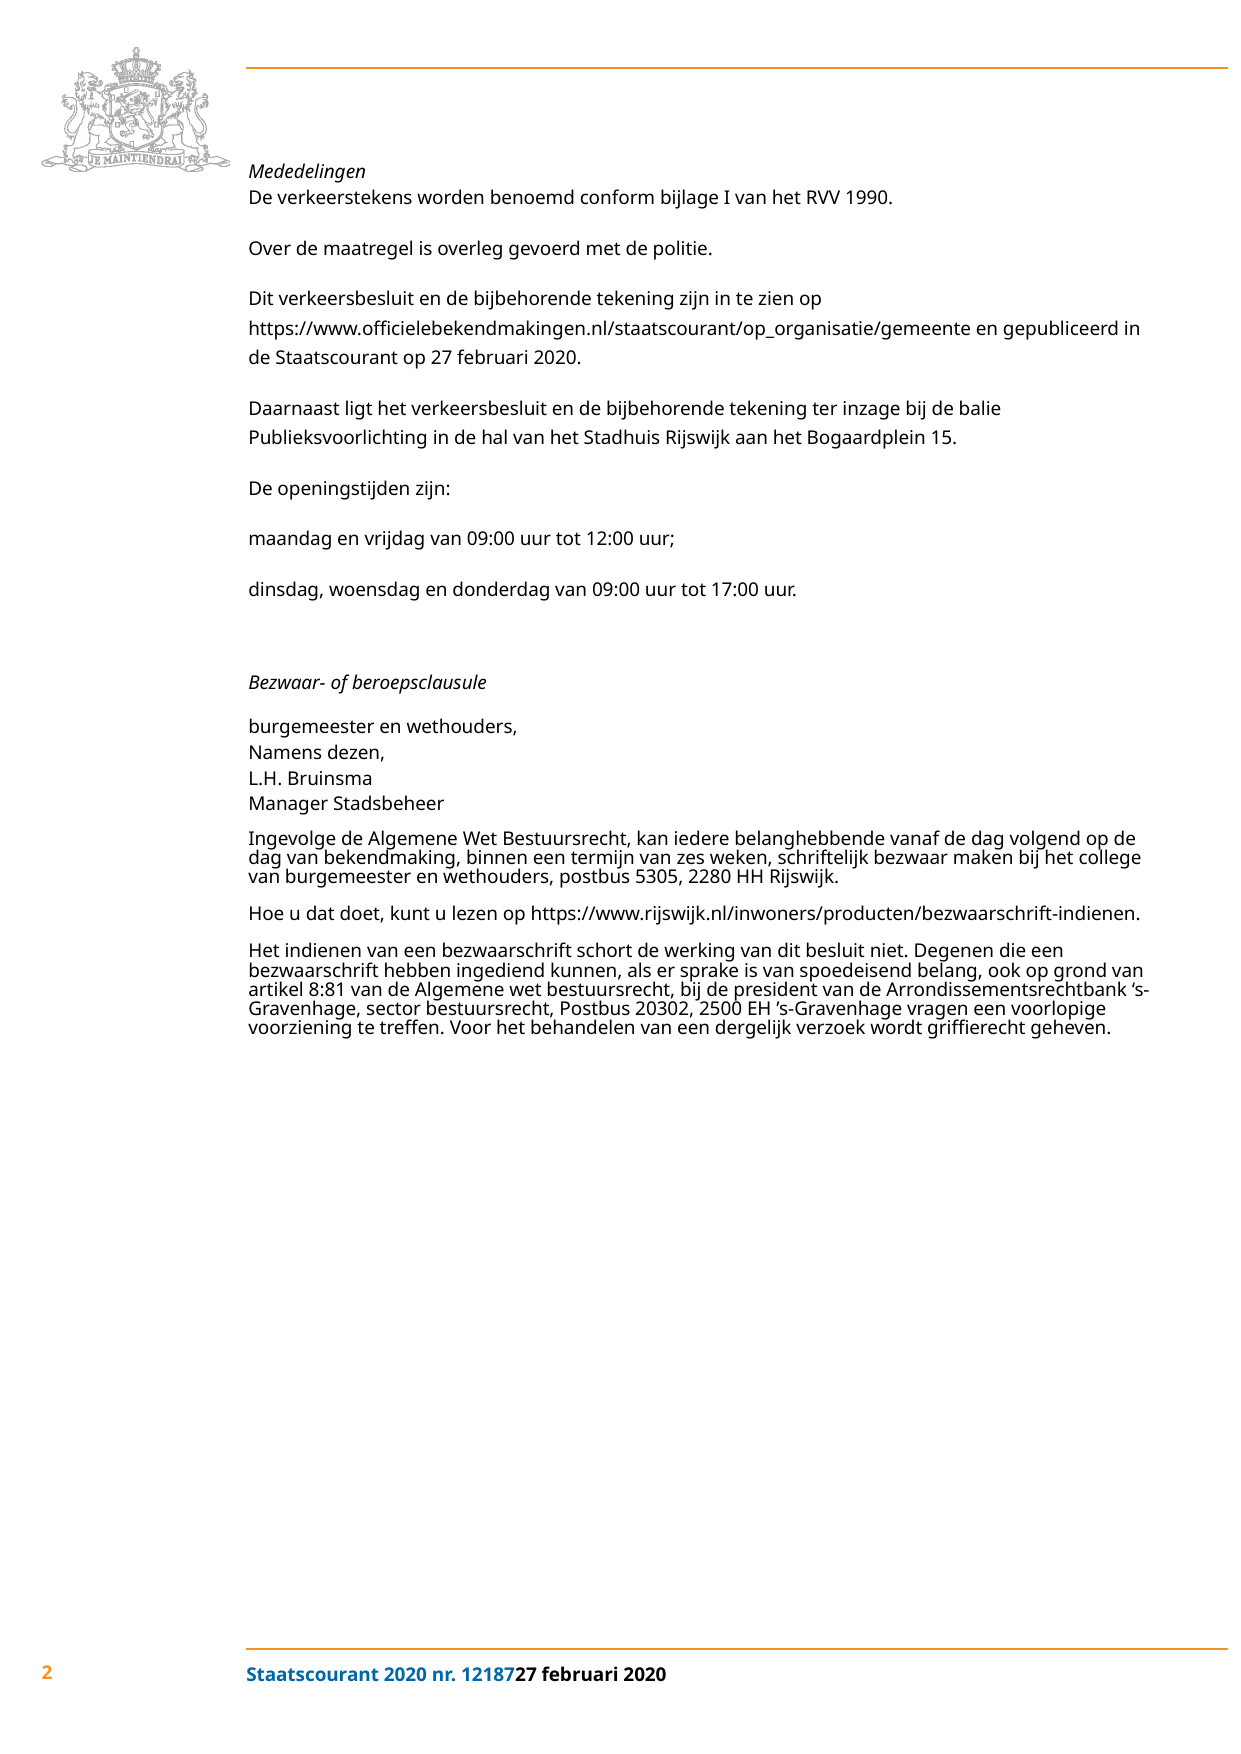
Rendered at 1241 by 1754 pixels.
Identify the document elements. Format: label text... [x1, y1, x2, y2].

text Manager Stadsbeheer [248, 790, 1152, 816]
text L.H. Bruinsma [248, 765, 1152, 790]
text Namens dezen, [248, 739, 1152, 765]
text Het indienen van een bezwaarschrift schort de werking van dit besluit niet. Degenen die een bezwaarschrift hebben ingediend kunnen, als er sprake is van spoedeisend belang, ook op grond van artikel 8:81 van de Algemene wet bestuursrecht, bij de president van de Arrondissementsrechtbank ‘s-Gravenhage, sector bestuursrecht, Postbus 20302, 2500 EH ’s-Gravenhage vragen een voorlopige voorziening te treffen. Voor het behandelen van een dergelijk verzoek wordt griffierecht geheven. [248, 942, 1152, 1039]
picture [41, 47, 231, 172]
text Dit verkeersbesluit en de bijbehorende tekening zijn in te zien op https://www.officielebekendmakingen.nl/staatscourant/op_organisatie/gemeente en gepubliceerd in de Staatscourant op 27 februari 2020. [248, 285, 1152, 370]
text Mededelingen [248, 159, 1152, 184]
text De openingstijden zijn: [248, 475, 1152, 501]
text De verkeerstekens worden benoemd conform bijlage I van het RVV 1990. [248, 184, 1152, 210]
text Ingevolge de Algemene Wet Bestuursrecht, kan iedere belanghebbende vanaf de dag volgend op de dag van bekendmaking, binnen een termijn van zes weken, schriftelijk bezwaar maken bij het college van burgemeester en wethouders, postbus 5305, 2280 HH Rijswijk. [248, 830, 1152, 888]
text Daarnaast ligt het verkeersbesluit en de bijbehorende tekening ter inzage bij de balie Publieksvoorlichting in de hal van het Stadhuis Rijswijk aan het Bogaardplein 15. [248, 395, 1152, 450]
text Over de maatregel is overleg gevoerd met de politie. [248, 235, 1152, 261]
text burgemeester en wethouders, [248, 713, 1152, 739]
text dinsdag, woensdag en donderdag van 09:00 uur tot 17:00 uur. [248, 576, 1152, 601]
text Bezwaar- of beroepsclausule [248, 669, 1152, 695]
text Hoe u dat doet, kunt u lezen op https://www.rijswijk.nl/inwoners/producten/bezwaarschrift-indienen. [248, 905, 1152, 924]
text maandag en vrijdag van 09:00 uur tot 12:00 uur; [248, 525, 1152, 551]
